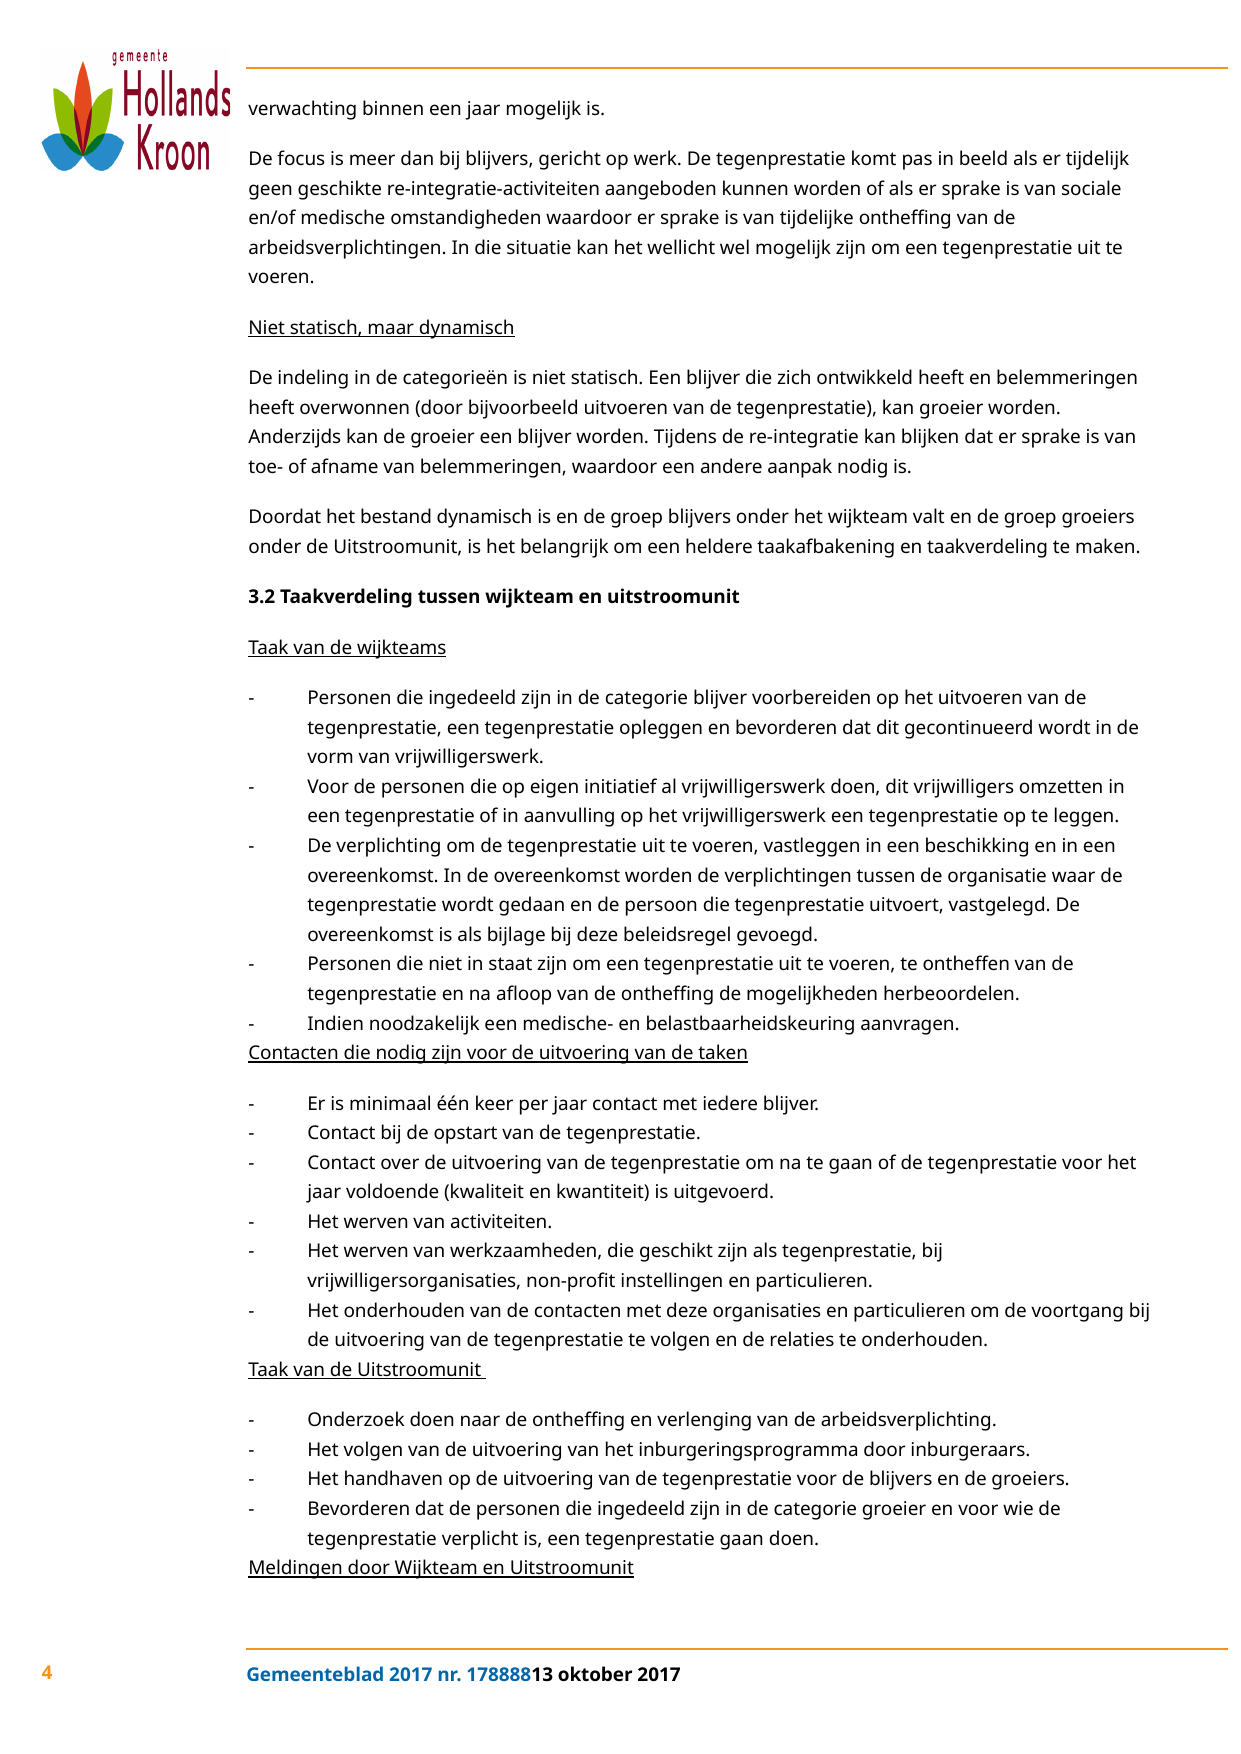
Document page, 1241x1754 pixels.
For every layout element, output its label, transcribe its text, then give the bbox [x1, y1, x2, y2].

list De verplichting om de tegenprestatie uit te voeren, vastleggen in een beschikking en in een overeenkomst. In de overeenkomst worden de verplichtingen tussen de organisatie waar de tegenprestatie wordt gedaan en de persoon die tegenprestatie uitvoert, vastgelegd. De overeenkomst is als bijlage bij deze beleidsregel gevoegd. [248, 832, 1152, 947]
list Het handhaven op de uitvoering van de tegenprestatie voor de blijvers en de groeiers. [248, 1466, 1152, 1491]
text Contacten die nodig zijn voor de uitvoering van de taken [248, 1039, 1152, 1065]
list Contact bij de opstart van de tegenprestatie. [248, 1119, 1152, 1145]
list Personen die niet in staat zijn om een tegenprestatie uit te voeren, te ontheffen van de tegenprestatie en na afloop van de ontheffing de mogelijkheden herbeoordelen. [248, 951, 1152, 1006]
list Het volgen van de uitvoering van het inburgeringsprogramma door inburgeraars. [248, 1436, 1152, 1462]
list Voor de personen die op eigen initiatief al vrijwilligerswerk doen, dit vrijwilligers omzetten in een tegenprestatie of in aanvulling op het vrijwilligerswerk een tegenprestatie op te leggen. [248, 773, 1152, 828]
text Meldingen door Wijkteam en Uitstroomunit [248, 1554, 1152, 1580]
text Taak van de Uitstroomunit [248, 1356, 1152, 1382]
text De indeling in de categorieën is niet statisch. Een blijver die zich ontwikkeld heeft en belemmeringen heeft overwonnen (door bijvoorbeeld uitvoeren van de tegenprestatie), kan groeier worden. Anderzijds kan de groeier een blijver worden. Tijdens de re-integratie kan blijken dat er sprake is van toe- of afname van belemmeringen, waardoor een andere aanpak nodig is. [248, 364, 1152, 479]
list Het werven van activiteiten. [248, 1208, 1152, 1234]
text Doordat het bestand dynamisch is en de groep blijvers onder het wijkteam valt en de groep groeiers onder de Uitstroomunit, is het belangrijk om een heldere taakafbakening en taakverdeling te maken. [248, 503, 1152, 559]
text Taak van de wijkteams [248, 634, 1152, 660]
text Niet statisch, maar dynamisch [248, 314, 1152, 340]
text verwachting binnen een jaar mogelijk is. [248, 95, 1152, 121]
picture [41, 47, 231, 172]
list Personen die ingedeeld zijn in de categorie blijver voorbereiden op het uitvoeren van de tegenprestatie, een tegenprestatie opleggen en bevorderen dat dit gecontinueerd wordt in de vorm van vrijwilligerswerk. [248, 684, 1152, 769]
list Indien noodzakelijk een medische- en belastbaarheidskeuring aanvragen. [248, 1010, 1152, 1036]
list Het werven van werkzaamheden, die geschikt zijn als tegenprestatie, bij vrijwilligersorganisaties, non-profit instellingen en particulieren. [248, 1238, 1152, 1293]
text De focus is meer dan bij blijvers, gericht op werk. De tegenprestatie komt pas in beeld als er tijdelijk geen geschikte re-integratie-activiteiten aangeboden kunnen worden of als er sprake is van sociale en/of medische omstandigheden waardoor er sprake is van tijdelijke ontheffing van de arbeidsverplichtingen. In die situatie kan het wellicht wel mogelijk zijn om een tegenprestatie uit te voeren. [248, 145, 1152, 289]
list Er is minimaal één keer per jaar contact met iedere blijver. [248, 1090, 1152, 1116]
list Bevorderen dat de personen die ingedeeld zijn in de categorie groeier en voor wie de tegenprestatie verplicht is, een tegenprestatie gaan doen. [248, 1495, 1152, 1551]
list Onderzoek doen naar de ontheffing en verlenging van de arbeidsverplichting. [248, 1406, 1152, 1432]
text 3.2 Taakverdeling tussen wijkteam en uitstroomunit [248, 583, 1152, 609]
list Het onderhouden van de contacten met deze organisaties en particulieren om de voortgang bij de uitvoering van de tegenprestatie te volgen en de relaties te onderhouden. [248, 1297, 1152, 1352]
list Contact over de uitvoering van de tegenprestatie om na te gaan of de tegenprestatie voor het jaar voldoende (kwaliteit en kwantiteit) is uitgevoerd. [248, 1149, 1152, 1204]
